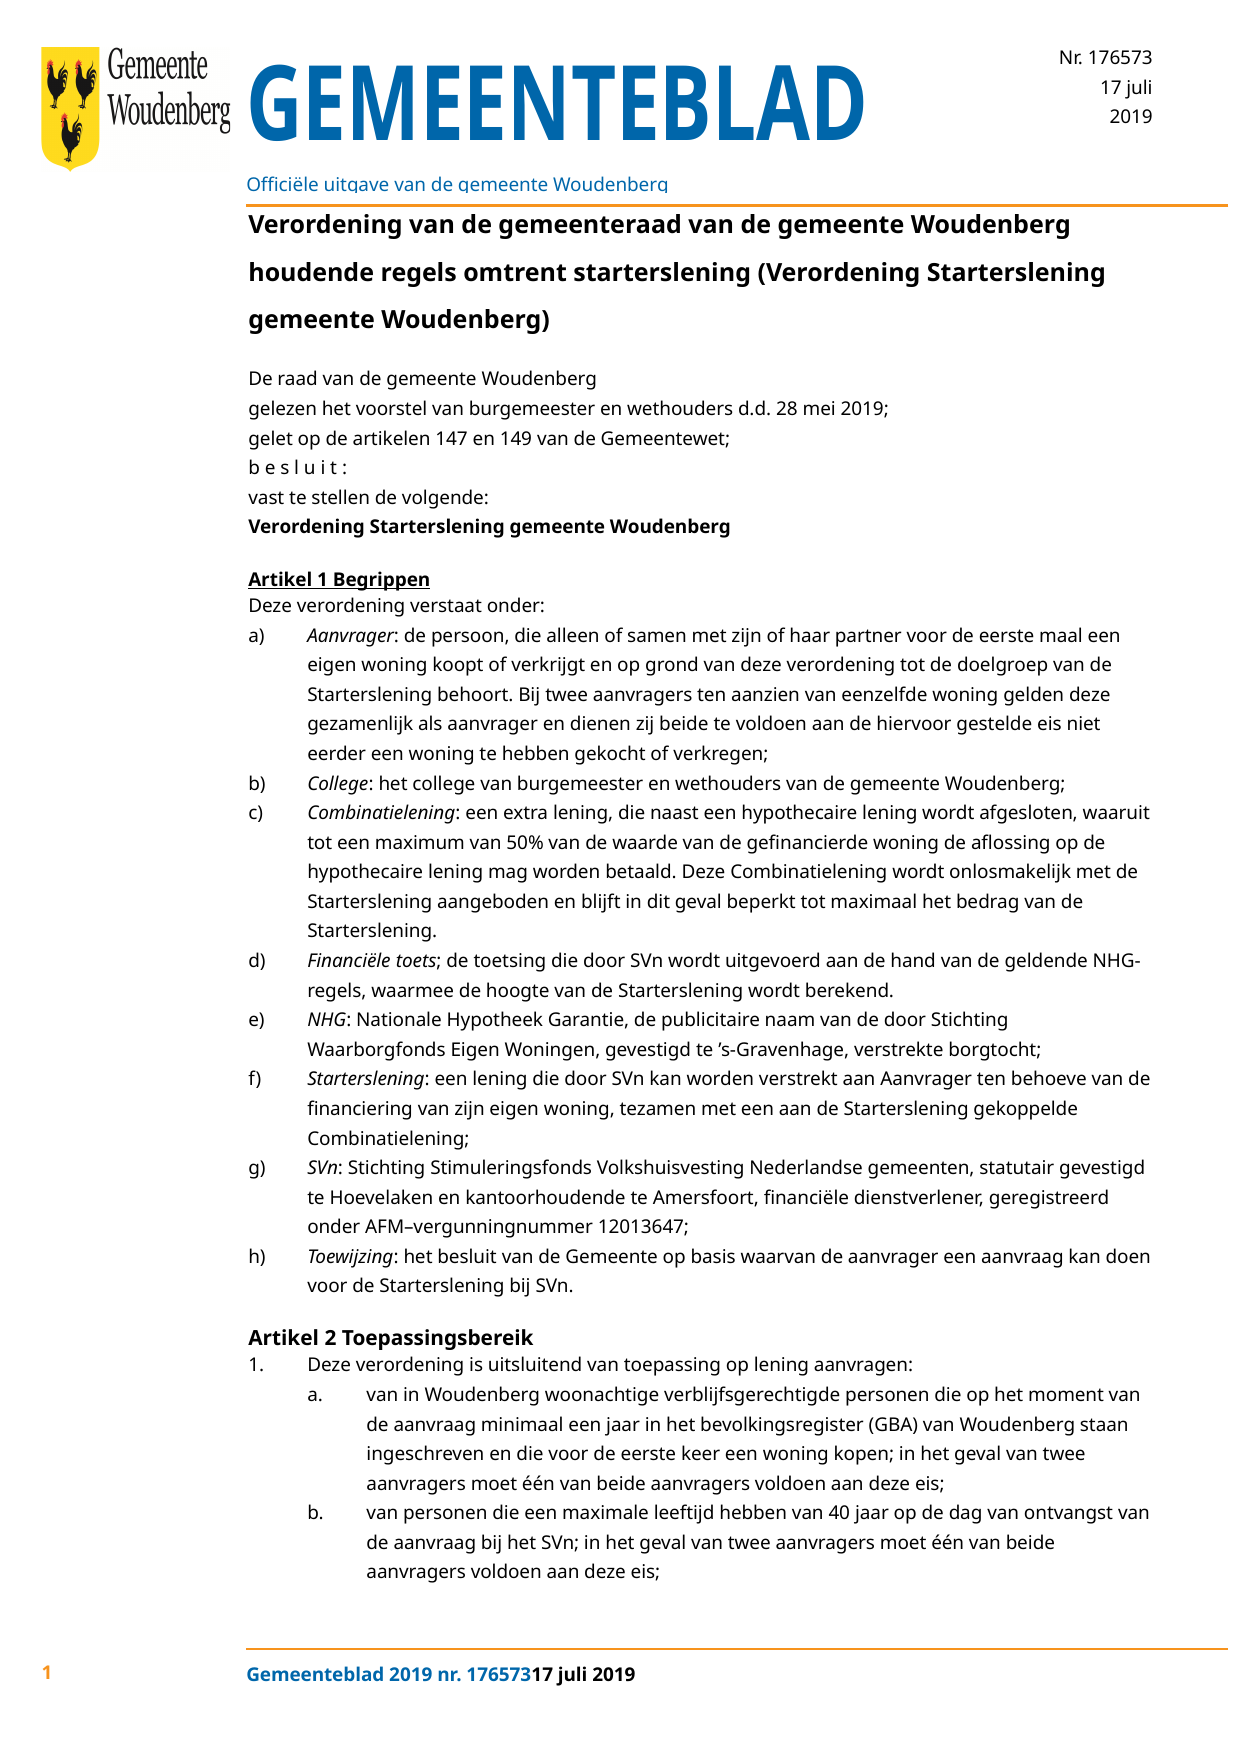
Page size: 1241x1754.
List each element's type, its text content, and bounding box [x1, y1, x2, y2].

list NHG: Nationale Hypotheek Garantie, de publicitaire naam van de door Stichting Waarborgfonds Eigen Woningen, gevestigd te ’s-Gravenhage, verstrekte borgtocht; [248, 1006, 1152, 1062]
text vast te stellen de volgende: [248, 484, 1152, 509]
list Toewijzing: het besluit van de Gemeente op basis waarvan de aanvrager een aanvraag kan doen voor de Starterslening bij SVn. [248, 1243, 1152, 1298]
picture [41, 47, 231, 172]
list Financiële toets; de toetsing die door SVn wordt uitgevoerd aan de hand van de geldende NHG-regels, waarmee de hoogte van de Starterslening wordt berekend. [248, 947, 1152, 1003]
text b e s l u i t : [248, 454, 1152, 480]
list College: het college van burgemeester en wethouders van de gemeente Woudenberg; [248, 770, 1152, 796]
list Combinatielening: een extra lening, die naast een hypothecaire lening wordt afgesloten, waaruit tot een maximum van 50% van de waarde van de gefinancierde woning de aflossing op de hypothecaire lening mag worden betaald. Deze Combinatielening wordt onlosmakelijk met de Starterslening aangeboden en blijft in dit geval beperkt tot maximaal het bedrag van de Starterslening. [248, 799, 1152, 943]
text De raad van de gemeente Woudenberg [248, 366, 1152, 391]
text Verordening van de gemeenteraad van de gemeente Woudenberg houdende regels omtrent starterslening (Verordening Starterslening gemeente Woudenberg) [248, 207, 1152, 336]
list van personen die een maximale leeftijd hebben van 40 jaar op de dag van ontvangst van de aanvraag bij het SVn; in het geval van twee aanvragers moet één van beide aanvragers voldoen aan deze eis; [307, 1499, 1152, 1584]
list Aanvrager: de persoon, die alleen of samen met zijn of haar partner voor de eerste maal een eigen woning koopt of verkrijgt en op grond van deze verordening tot de doelgroep van de Starterslening behoort. Bij twee aanvragers ten aanzien van eenzelfde woning gelden deze gezamenlijk als aanvrager en dienen zij beide te voldoen aan de hiervoor gestelde eis niet eerder een woning te hebben gekocht of verkregen; [248, 622, 1152, 766]
list Starterslening: een lening die door SVn kan worden verstrekt aan Aanvrager ten behoeve van de financiering van zijn eigen woning, tezamen met een aan de Starterslening gekoppelde Combinatielening; [248, 1066, 1152, 1151]
list van in Woudenberg woonachtige verblijfsgerechtigde personen die op het moment van de aanvraag minimaal een jaar in het bevolkingsregister (GBA) van Woudenberg staan ingeschreven en die voor de eerste keer een woning kopen; in het geval van twee aanvragers moet één van beide aanvragers voldoen aan deze eis; [307, 1381, 1152, 1496]
text Deze verordening verstaat onder: [248, 592, 1152, 618]
text Verordening Starterslening gemeente Woudenberg [248, 513, 1152, 539]
text gelet op de artikelen 147 en 149 van de Gemeentewet; [248, 425, 1152, 450]
list SVn: Stichting Stimuleringsfonds Volkshuisvesting Nederlandse gemeenten, statutair gevestigd te Hoevelaken en kantoorhoudende te Amersfoort, financiële dienstverlener, geregistreerd onder AFM–vergunningnummer 12013647; [248, 1154, 1152, 1239]
list Deze verordening is uitsluitend van toepassing op lening aanvragen: [248, 1352, 1152, 1377]
text Artikel 1 Begrippen [248, 564, 1152, 592]
text gelezen het voorstel van burgemeester en wethouders d.d. 28 mei 2019; [248, 395, 1152, 421]
text Artikel 2 Toepassingsbereik [248, 1323, 1152, 1352]
